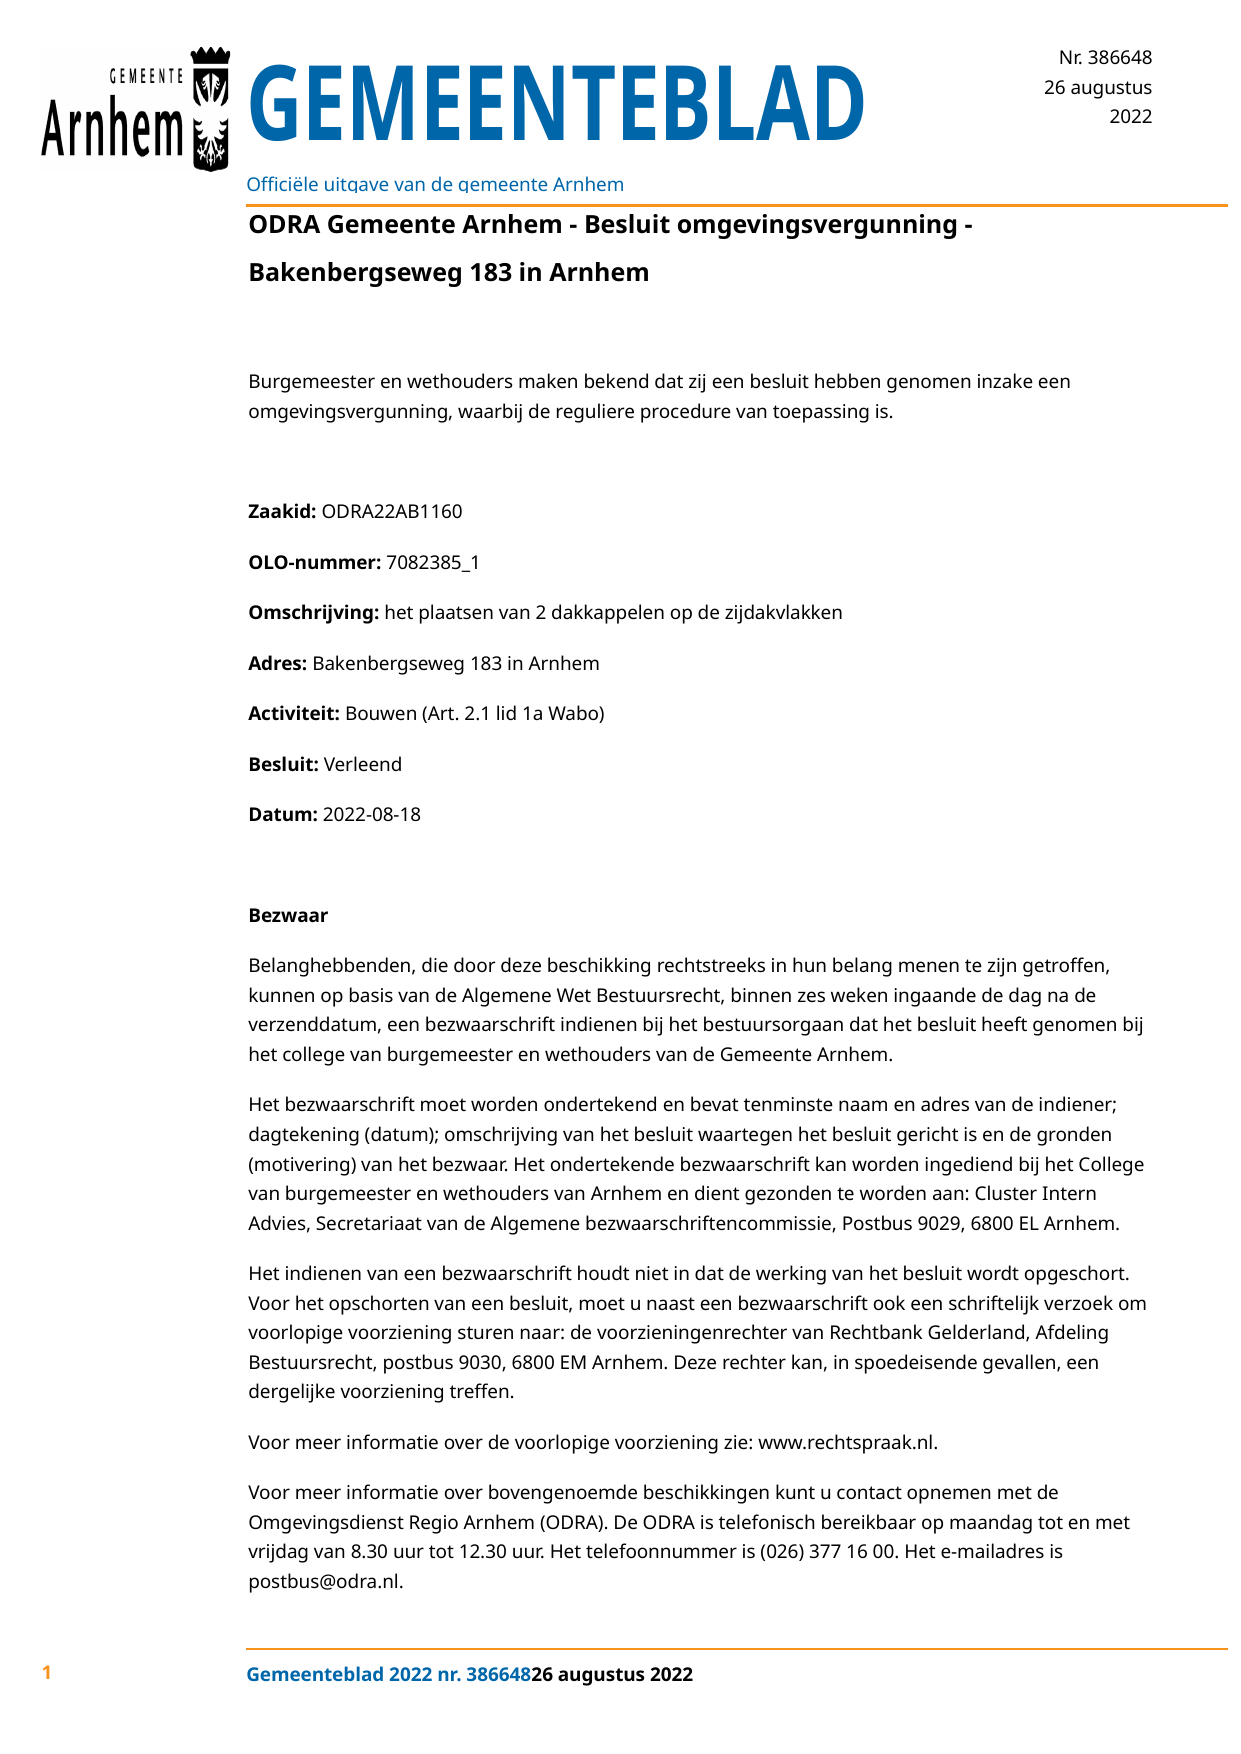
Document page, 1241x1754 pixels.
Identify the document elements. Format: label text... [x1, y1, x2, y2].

text Adres: Bakenbergseweg 183 in Arnhem [248, 650, 1152, 676]
text OLO-nummer: 7082385_1 [248, 549, 1152, 575]
text Voor meer informatie over bovengenoemde beschikkingen kunt u contact opnemen met de Omgevingsdienst Regio Arnhem (ODRA). De ODRA is telefonisch bereikbaar op maandag tot en met vrijdag van 8.30 uur tot 12.30 uur. Het telefoonnummer is (026) 377 16 00. Het e-mailadres is postbus@odra.nl. [248, 1479, 1152, 1594]
text Besluit: Verleend [248, 751, 1152, 777]
text Bezwaar [248, 902, 1152, 928]
text Het indienen van een bezwaarschrift houdt niet in dat de werking van het besluit wordt opgeschort. Voor het opschorten van een besluit, moet u naast een bezwaarschrift ook een schriftelijk verzoek om voorlopige voorziening sturen naar: de voorzieningenrechter van Rechtbank Gelderland, Afdeling Bestuursrecht, postbus 9030, 6800 EM Arnhem. Deze rechter kan, in spoedeisende gevallen, een dergelijke voorziening treffen. [248, 1260, 1152, 1404]
text Burgemeester en wethouders maken bekend dat zij een besluit hebben genomen inzake een omgevingsvergunning, waarbij de reguliere procedure van toepassing is. [248, 368, 1152, 424]
text Datum: 2022-08-18 [248, 801, 1152, 827]
text Voor meer informatie over de voorlopige voorziening zie: www.rechtspraak.nl. [248, 1429, 1152, 1455]
text Belanghebbenden, die door deze beschikking rechtstreeks in hun belang menen te zijn getroffen, kunnen op basis van de Algemene Wet Bestuursrecht, binnen zes weken ingaande de dag na de verzenddatum, een bezwaarschrift indienen bij het bestuursorgaan dat het besluit heeft genomen bij het college van burgemeester en wethouders van de Gemeente Arnhem. [248, 952, 1152, 1067]
text Activiteit: Bouwen (Art. 2.1 lid 1a Wabo) [248, 700, 1152, 726]
text Omschrijving: het plaatsen van 2 dakkappelen op de zijdakvlakken [248, 599, 1152, 625]
picture [41, 47, 231, 172]
text ODRA Gemeente Arnhem - Besluit omgevingsvergunning - Bakenbergseweg 183 in Arnhem [248, 207, 1152, 288]
text Het bezwaarschrift moet worden ondertekend en bevat tenminste naam en adres van de indiener; dagtekening (datum); omschrijving van het besluit waartegen het besluit gericht is en de gronden (motivering) van het bezwaar. Het ondertekende bezwaarschrift kan worden ingediend bij het College van burgemeester en wethouders van Arnhem en dient gezonden te worden aan: Cluster Intern Advies, Secretariaat van de Algemene bezwaarschriftencommissie, Postbus 9029, 6800 EL Arnhem. [248, 1092, 1152, 1236]
text Zaakid: ODRA22AB1160 [248, 499, 1152, 524]
